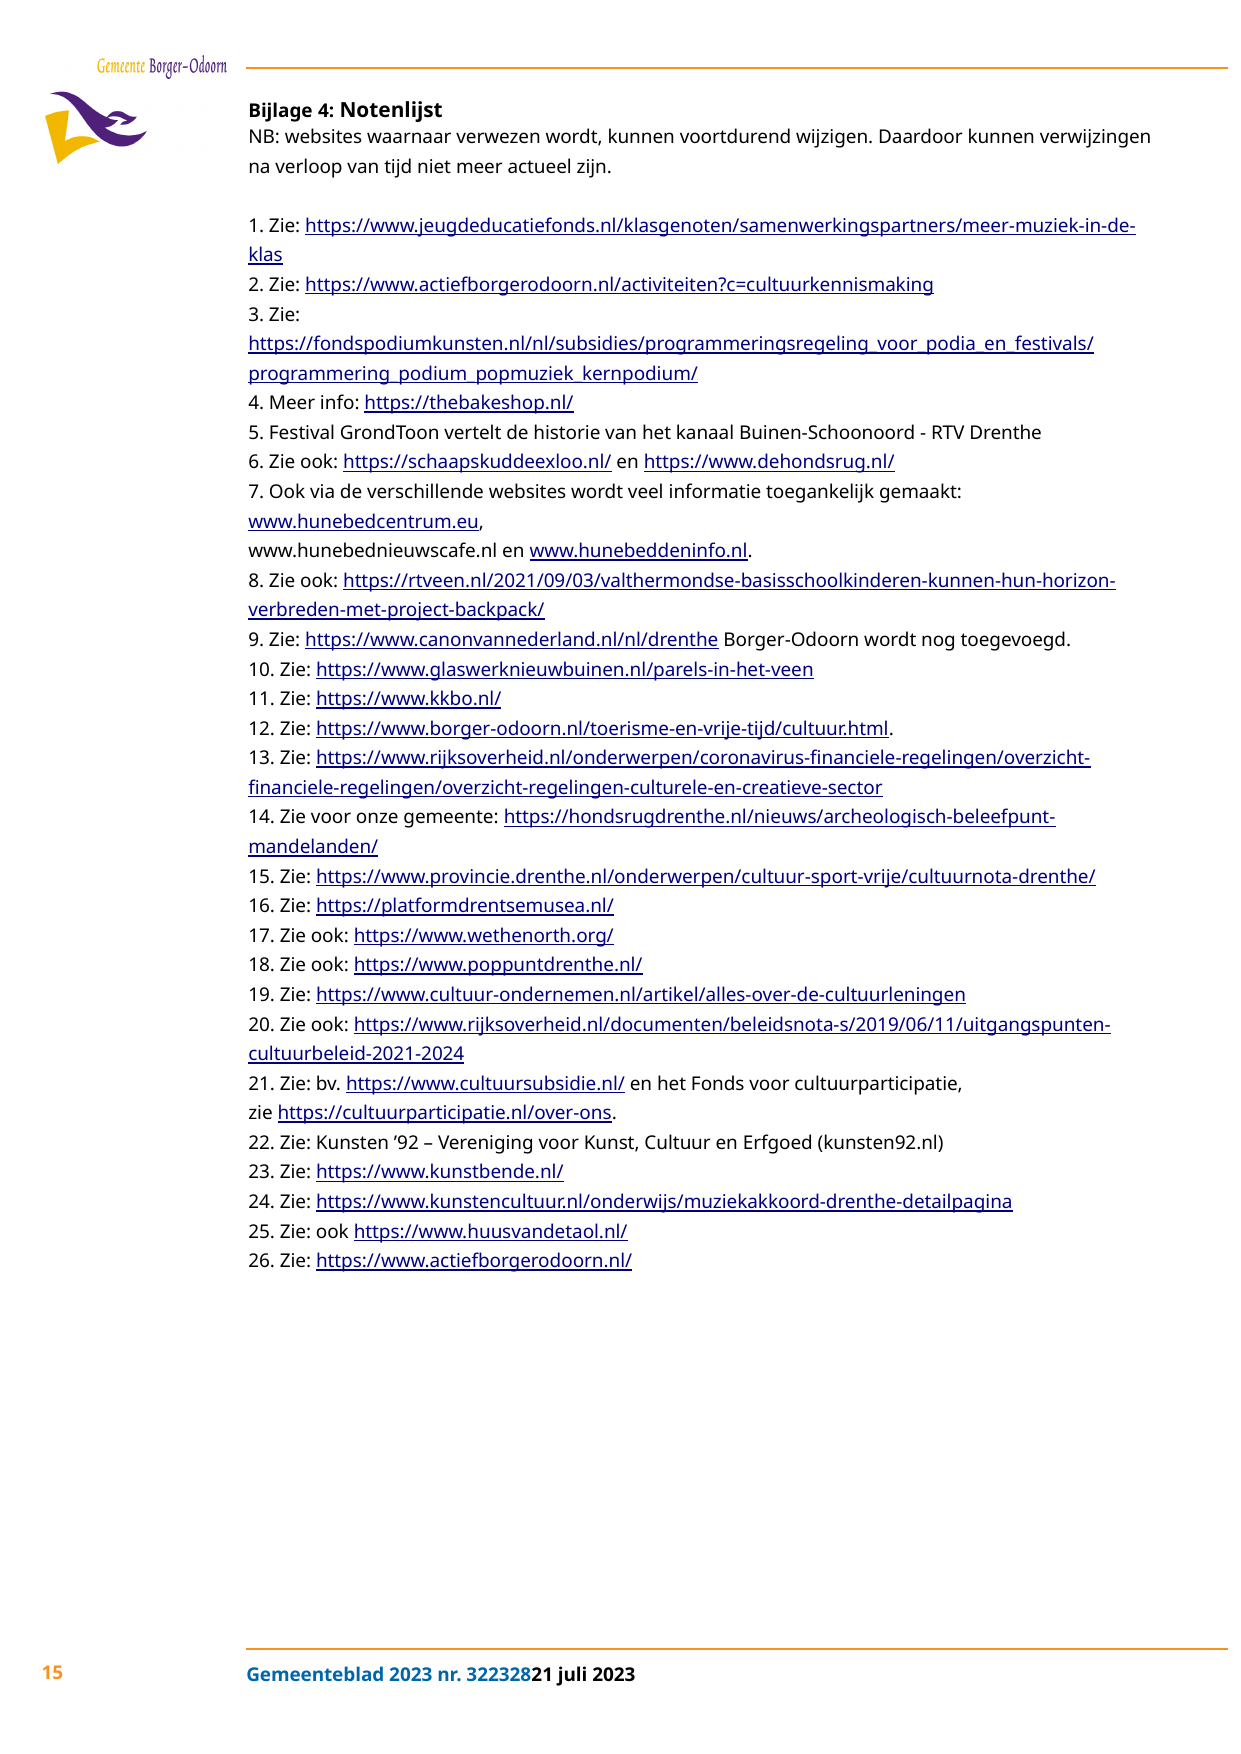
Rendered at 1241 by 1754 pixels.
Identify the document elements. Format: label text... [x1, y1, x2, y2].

text 17. Zie ook: https://www.wethenorth.org/ [248, 922, 1152, 948]
text 1. Zie: https://www.jeugdeducatiefonds.nl/klasgenoten/samenwerkingspartners/meer-muziek-in-de-klas [248, 212, 1152, 267]
text 15. Zie: https://www.provincie.drenthe.nl/onderwerpen/cultuur-sport-vrije/cultuurnota-drenthe/ [248, 863, 1152, 889]
text 2. Zie: https://www.actiefborgerodoorn.nl/activiteiten?c=cultuurkennismaking [248, 271, 1152, 297]
text 21. Zie: bv. https://www.cultuursubsidie.nl/ en het Fonds voor cultuurparticipatie, [248, 1070, 1152, 1096]
text 18. Zie ook: https://www.poppuntdrenthe.nl/ [248, 952, 1152, 977]
text 4. Meer info: https://thebakeshop.nl/ [248, 389, 1152, 415]
text 19. Zie: https://www.cultuur-ondernemen.nl/artikel/alles-over-de-cultuurleningen [248, 981, 1152, 1007]
text zie https://cultuurparticipatie.nl/over-ons. [248, 1099, 1152, 1125]
text 7. Ook via de verschillende websites wordt veel informatie toegankelijk gemaakt: www.hunebedcentrum.eu, [248, 478, 1152, 534]
text NB: websites waarnaar verwezen wordt, kunnen voortdurend wijzigen. Daardoor kunnen verwijzingen na verloop van tijd niet meer actueel zijn. [248, 123, 1152, 179]
text 12. Zie: https://www.borger-odoorn.nl/toerisme-en-vrije-tijd/cultuur.html. [248, 715, 1152, 741]
text 5. Festival GrondToon vertelt de historie van het kanaal Buinen-Schoonoord - RTV Drenthe [248, 419, 1152, 445]
text 24. Zie: https://www.kunstencultuur.nl/onderwijs/muziekakkoord-drenthe-detailpagina [248, 1188, 1152, 1214]
text 13. Zie: https://www.rijksoverheid.nl/onderwerpen/coronavirus-financiele-regelingen/overzicht-financiele-regelingen/overzicht-regelingen-culturele-en-creatieve-sector [248, 744, 1152, 800]
text 3. Zie: https://fondspodiumkunsten.nl/nl/subsidies/programmeringsregeling_voor_podia_en_festivals/programmering_podium_popmuziek_kernpodium/ [248, 301, 1152, 386]
text 8. Zie ook: https://rtveen.nl/2021/09/03/valthermondse-basisschoolkinderen-kunnen-hun-horizon-verbreden-met-project-backpack/ [248, 567, 1152, 622]
text 26. Zie: https://www.actiefborgerodoorn.nl/ [248, 1247, 1152, 1273]
text 20. Zie ook: https://www.rijksoverheid.nl/documenten/beleidsnota-s/2019/06/11/uitgangspunten-cultuurbeleid-2021-2024 [248, 1011, 1152, 1066]
text www.hunebednieuwscafe.nl en www.hunebeddeninfo.nl. [248, 537, 1152, 563]
text 22. Zie: Kunsten ’92 – Vereniging voor Kunst, Cultuur en Erfgoed (kunsten92.nl) [248, 1129, 1152, 1155]
text 6. Zie ook: https://schaapskuddeexloo.nl/ en https://www.dehondsrug.nl/ [248, 449, 1152, 474]
picture [41, 47, 231, 172]
text 16. Zie: https://platformdrentsemusea.nl/ [248, 892, 1152, 918]
text 14. Zie voor onze gemeente: https://hondsrugdrenthe.nl/nieuws/archeologisch-beleefpunt-mandelanden/ [248, 804, 1152, 859]
text 23. Zie: https://www.kunstbende.nl/ [248, 1159, 1152, 1184]
text 11. Zie: https://www.kkbo.nl/ [248, 685, 1152, 711]
text 10. Zie: https://www.glaswerknieuwbuinen.nl/parels-in-het-veen [248, 656, 1152, 682]
text 9. Zie: https://www.canonvannederland.nl/nl/drenthe Borger-Odoorn wordt nog toegevoegd. [248, 626, 1152, 652]
text 25. Zie: ook https://www.huusvandetaol.nl/ [248, 1218, 1152, 1244]
text Bijlage 4: Notenlijst [248, 95, 1152, 123]
